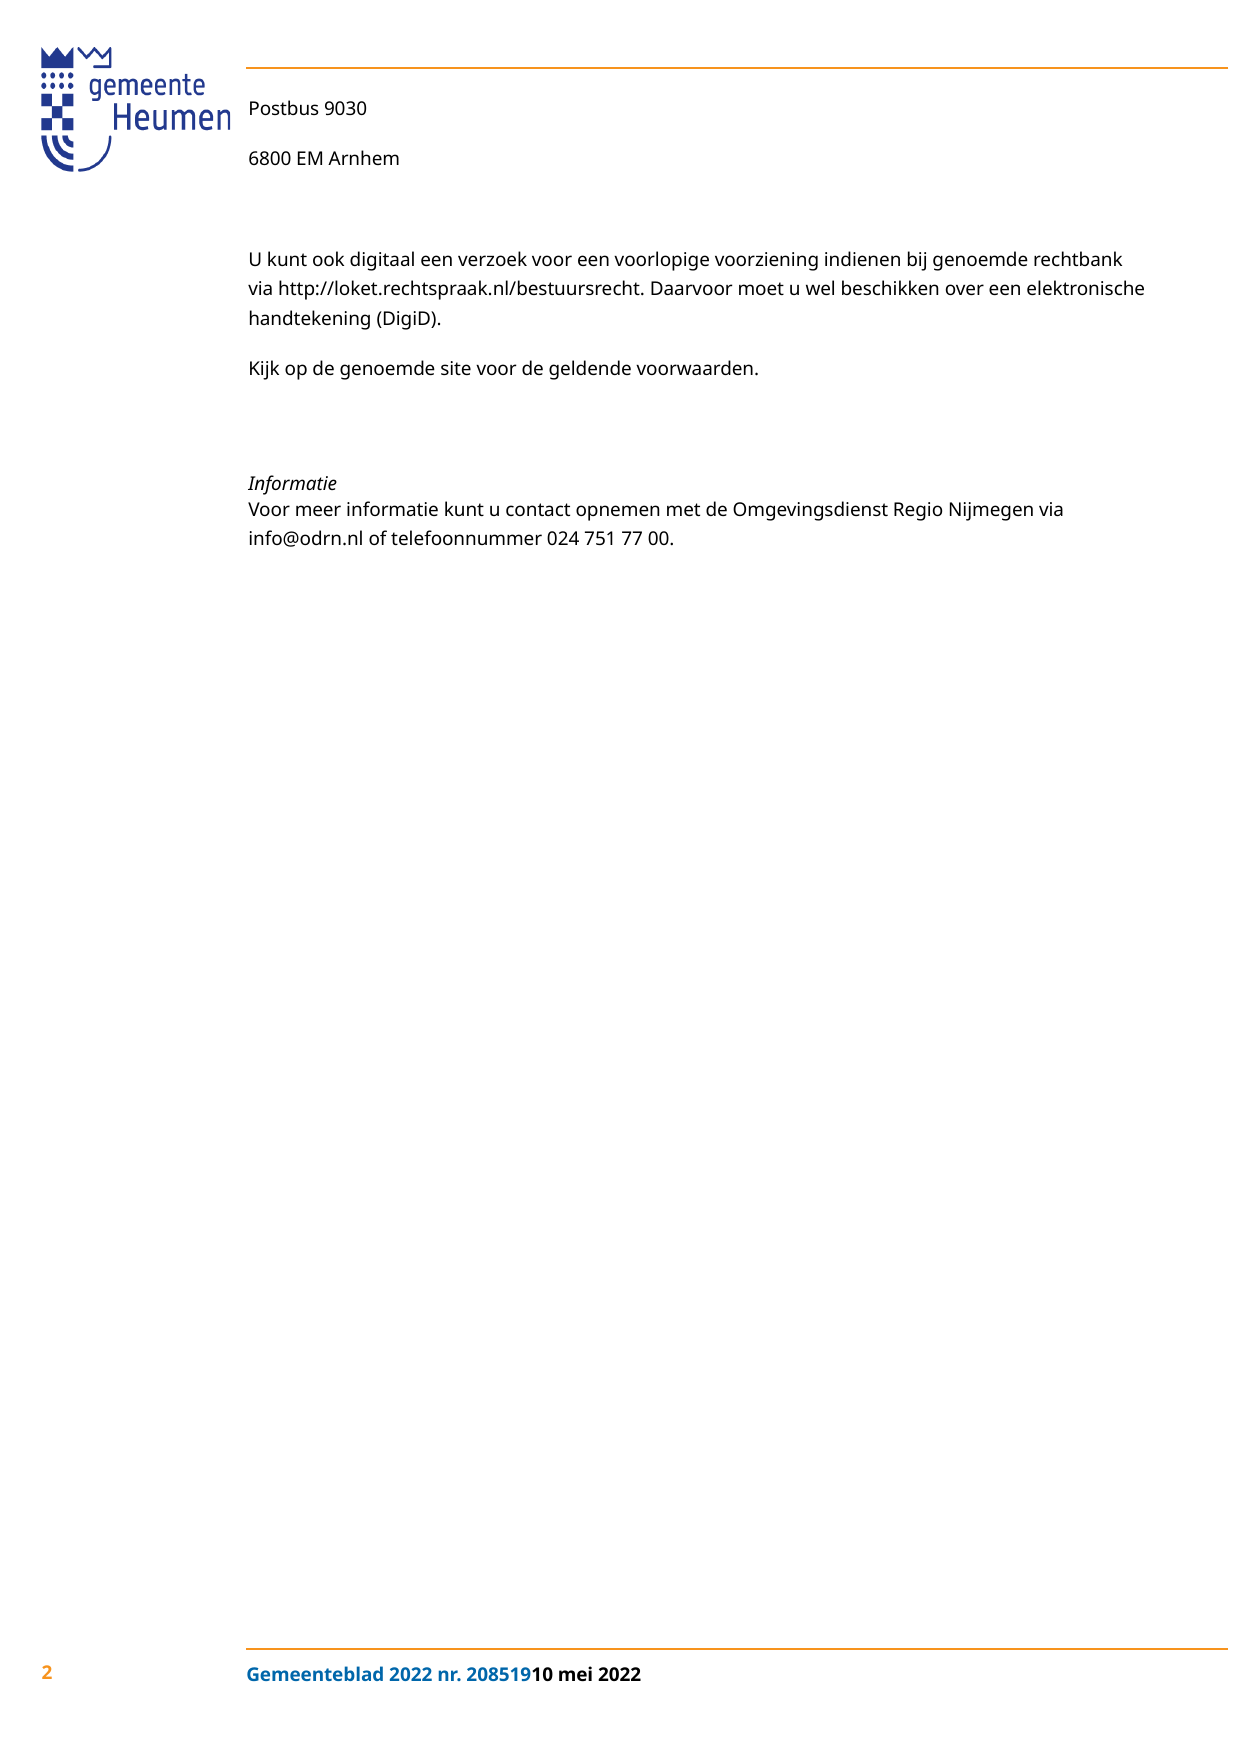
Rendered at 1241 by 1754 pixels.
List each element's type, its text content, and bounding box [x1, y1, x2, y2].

text Postbus 9030 [248, 95, 1152, 121]
text Informatie [248, 470, 1152, 496]
text U kunt ook digitaal een verzoek voor een voorlopige voorziening indienen bij genoemde rechtbank via http://loket.rechtspraak.nl/bestuursrecht. Daarvoor moet u wel beschikken over een elektronische handtekening (DigiD). [248, 246, 1152, 331]
picture [41, 47, 231, 172]
text 6800 EM Arnhem [248, 145, 1152, 171]
text Voor meer informatie kunt u contact opnemen met de Omgevingsdienst Regio Nijmegen via info@odrn.nl of telefoonnummer 024 751 77 00. [248, 496, 1152, 551]
text Kijk op de genoemde site voor de geldende voorwaarden. [248, 356, 1152, 381]
